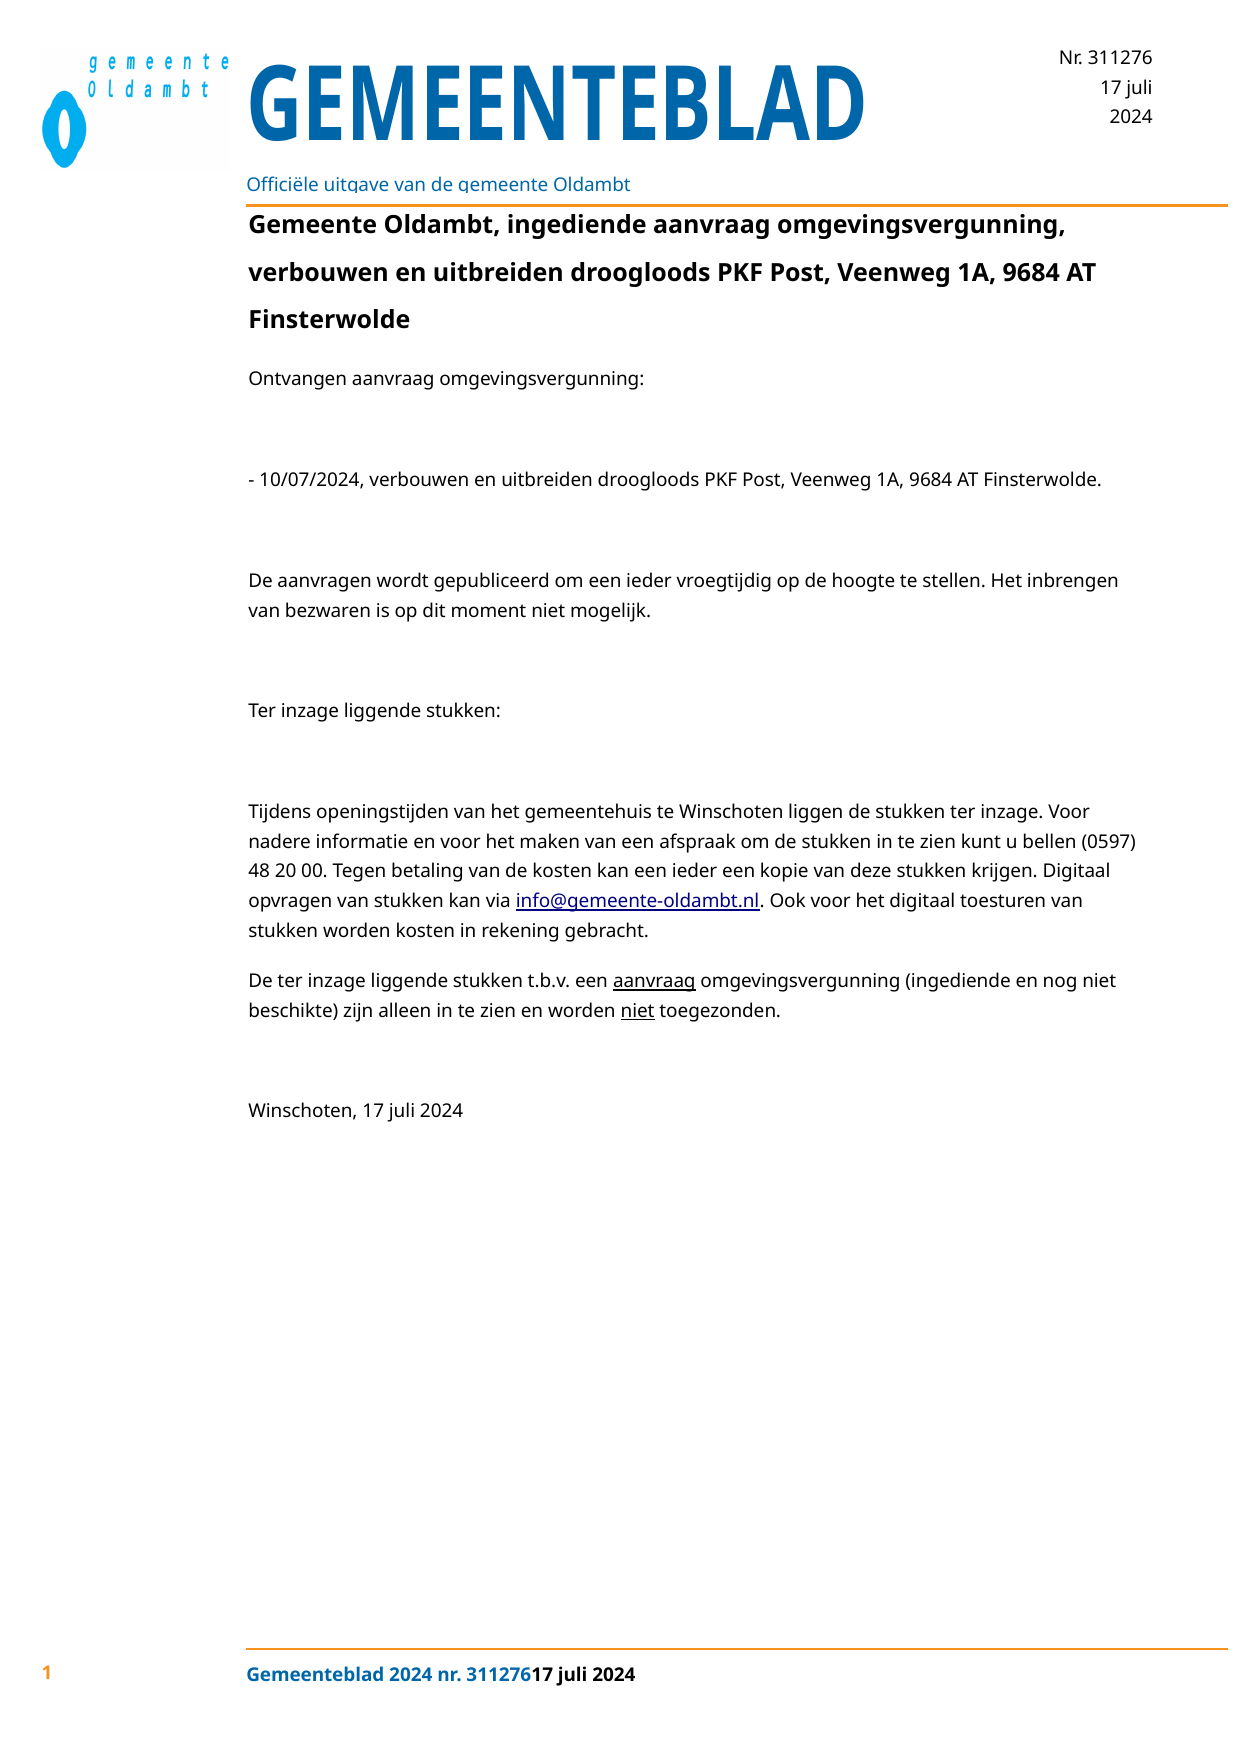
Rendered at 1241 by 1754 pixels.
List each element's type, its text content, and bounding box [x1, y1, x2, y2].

text Tijdens openingstijden van het gemeentehuis te Winschoten liggen de stukken ter inzage. Voor nadere informatie en voor het maken van een afspraak om de stukken in te zien kunt u bellen (0597) 48 20 00. Tegen betaling van de kosten kan een ieder een kopie van deze stukken krijgen. Digitaal opvragen van stukken kan via info@gemeente-oldambt.nl. Ook voor het digitaal toesturen van stukken worden kosten in rekening gebracht. [248, 798, 1152, 942]
text De aanvragen wordt gepubliceerd om een ieder vroegtijdig op de hoogte te stellen. Het inbrengen van bezwaren is op dit moment niet mogelijk. [248, 567, 1152, 622]
text - 10/07/2024, verbouwen en uitbreiden droogloods PKF Post, Veenweg 1A, 9684 AT Finsterwolde. [248, 466, 1152, 492]
text Winschoten, 17 juli 2024 [248, 1098, 1152, 1123]
text Gemeente Oldambt, ingediende aanvraag omgevingsvergunning, verbouwen en uitbreiden droogloods PKF Post, Veenweg 1A, 9684 AT Finsterwolde [248, 207, 1152, 336]
picture [41, 47, 231, 172]
text Ter inzage liggende stukken: [248, 698, 1152, 723]
text De ter inzage liggende stukken t.b.v. een aanvraag omgevingsvergunning (ingediende en nog niet beschikte) zijn alleen in te zien en worden niet toegezonden. [248, 967, 1152, 1022]
text Ontvangen aanvraag omgevingsvergunning: [248, 366, 1152, 391]
